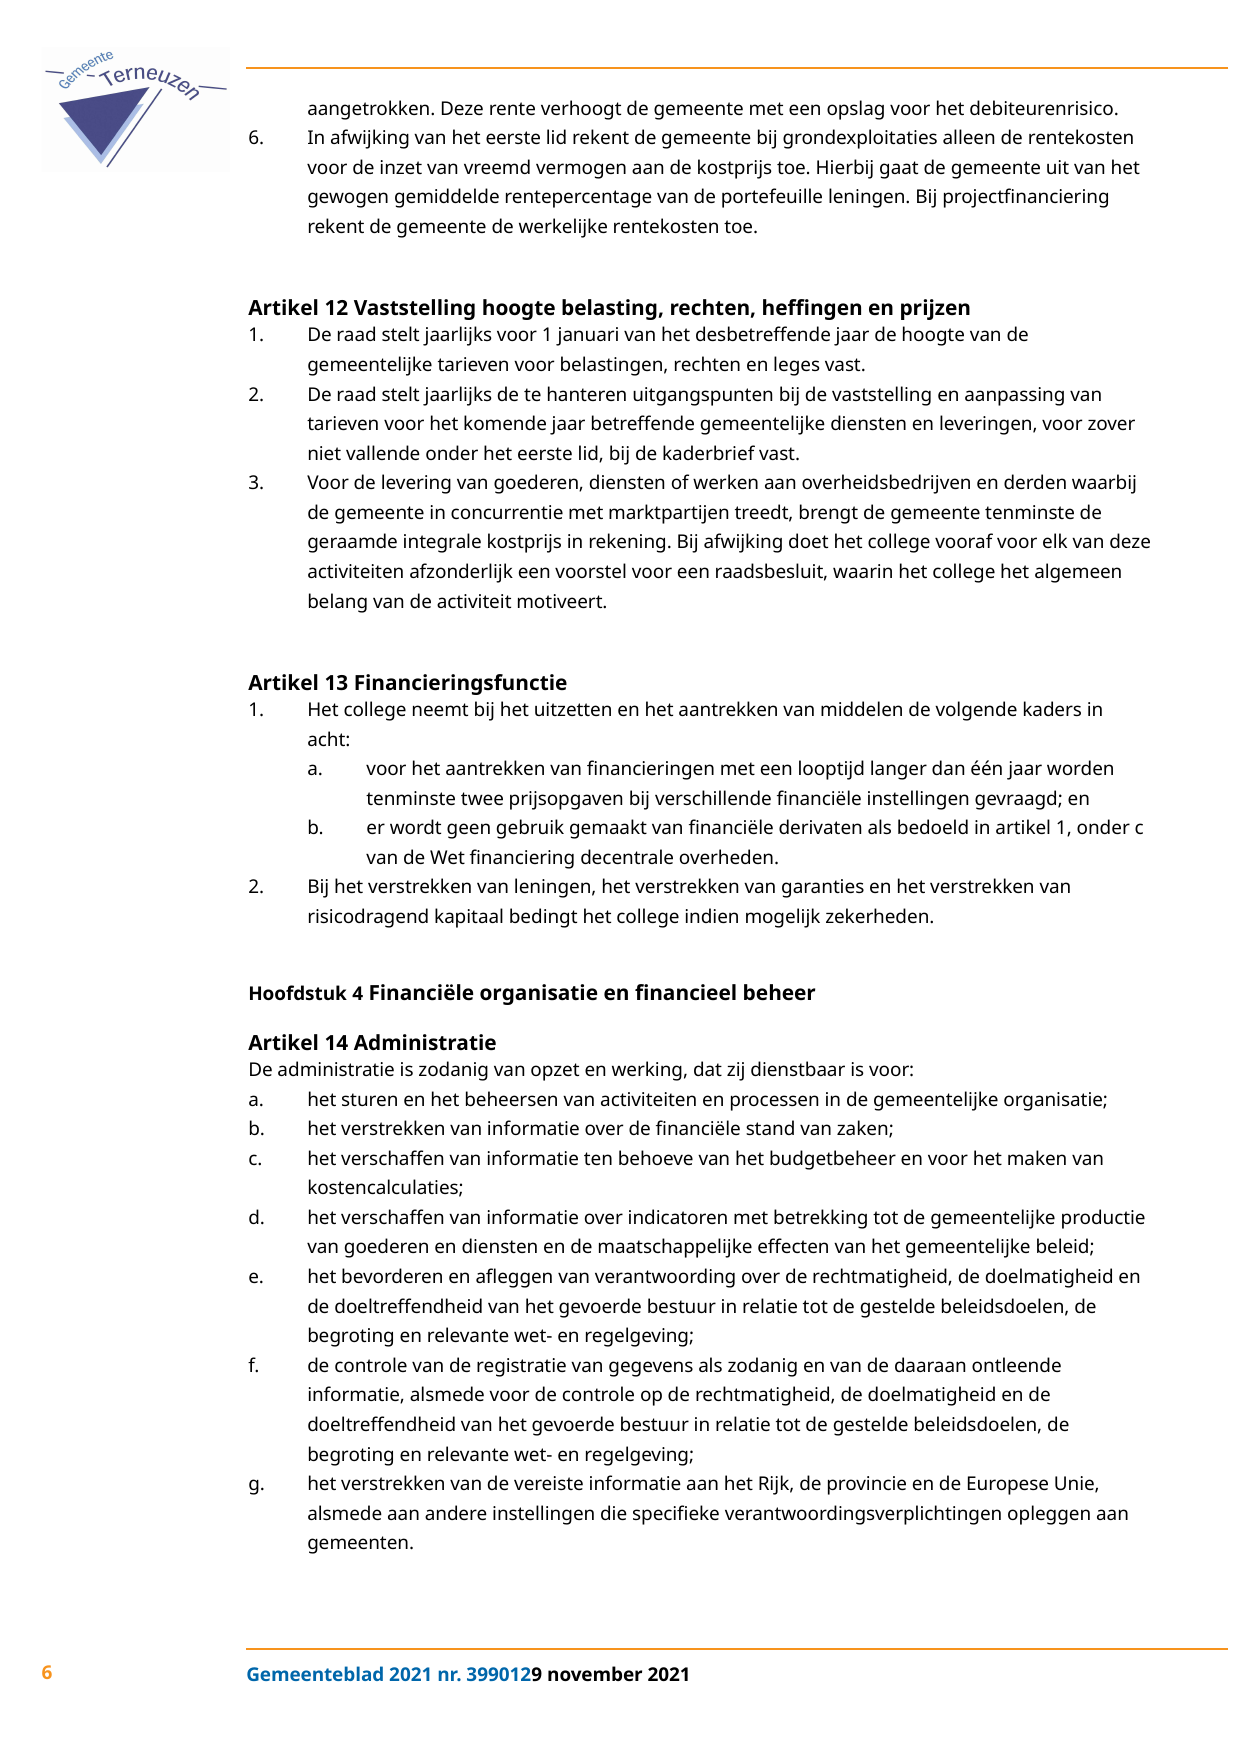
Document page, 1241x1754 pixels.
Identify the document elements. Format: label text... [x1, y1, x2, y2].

list het bevorderen en afleggen van verantwoording over de rechtmatigheid, de doelmatigheid en de doeltreffendheid van het gevoerde bestuur in relatie tot de gestelde beleidsdoelen, de begroting en relevante wet- en regelgeving; [248, 1263, 1152, 1348]
list Het college neemt bij het uitzetten en het aantrekken van middelen de volgende kaders in acht: [248, 696, 1152, 752]
list voor het aantrekken van financieringen met een looptijd langer dan één jaar worden tenminste twee prijsopgaven bij verschillende financiële instellingen gevraagd; en [307, 755, 1152, 811]
list het verschaffen van informatie over indicatoren met betrekking tot de gemeentelijke productie van goederen en diensten en de maatschappelijke effecten van het gemeentelijke beleid; [248, 1204, 1152, 1259]
list Voor de levering van goederen, diensten of werken aan overheidsbedrijven en derden waarbij de gemeente in concurrentie met marktpartijen treedt, brengt de gemeente tenminste de geraamde integrale kostprijs in rekening. Bij afwijking doet het college vooraf voor elk van deze activiteiten afzonderlijk een voorstel voor een raadsbesluit, waarin het college het algemeen belang van de activiteit motiveert. [248, 469, 1152, 613]
list het sturen en het beheersen van activiteiten en processen in de gemeentelijke organisatie; [248, 1086, 1152, 1112]
text Hoofdstuk 4 Financiële organisatie en financieel beheer [248, 978, 1152, 1007]
list De raad stelt jaarlijks de te hanteren uitgangspunten bij de vaststelling en aanpassing van tarieven voor het komende jaar betreffende gemeentelijke diensten en leveringen, voor zover niet vallende onder het eerste lid, bij de kaderbrief vast. [248, 381, 1152, 466]
text Artikel 14 Administratie [248, 1028, 1152, 1056]
list het verschaffen van informatie ten behoeve van het budgetbeheer en voor het maken van kostencalculaties; [248, 1145, 1152, 1200]
list het verstrekken van informatie over de financiële stand van zaken; [248, 1115, 1152, 1141]
list In afwijking van het eerste lid rekent de gemeente bij grondexploitaties alleen de rentekosten voor de inzet van vreemd vermogen aan de kostprijs toe. Hierbij gaat de gemeente uit van het gewogen gemiddelde rentepercentage van de portefeuille leningen. Bij projectfinanciering rekent de gemeente de werkelijke rentekosten toe. [248, 124, 1152, 239]
list er wordt geen gebruik gemaakt van financiële derivaten als bedoeld in artikel 1, onder c van de Wet financiering decentrale overheden. [307, 814, 1152, 870]
text Artikel 12 Vaststelling hoogte belasting, rechten, heffingen en prijzen [248, 293, 1152, 322]
list het verstrekken van de vereiste informatie aan het Rijk, de provincie en de Europese Unie, alsmede aan andere instellingen die specifieke verantwoordingsverplichtingen opleggen aan gemeenten. [248, 1470, 1152, 1555]
picture [41, 47, 231, 172]
list De raad stelt jaarlijks voor 1 januari van het desbetreffende jaar de hoogte van de gemeentelijke tarieven voor belastingen, rechten en leges vast. [248, 322, 1152, 377]
list Bij het verstrekken van leningen, het verstrekken van garanties en het verstrekken van risicodragend kapitaal bedingt het college indien mogelijk zekerheden. [248, 874, 1152, 929]
text De administratie is zodanig van opzet en werking, dat zij dienstbaar is voor: [248, 1056, 1152, 1082]
list de controle van de registratie van gegevens als zodanig en van de daaraan ontleende informatie, alsmede voor de controle op de rechtmatigheid, de doelmatigheid en de doeltreffendheid van het gevoerde bestuur in relatie tot de gestelde beleidsdoelen, de begroting en relevante wet- en regelgeving; [248, 1352, 1152, 1467]
list aangetrokken. Deze rente verhoogt de gemeente met een opslag voor het debiteurenrisico. [248, 95, 1152, 121]
text Artikel 13 Financieringsfunctie [248, 668, 1152, 696]
